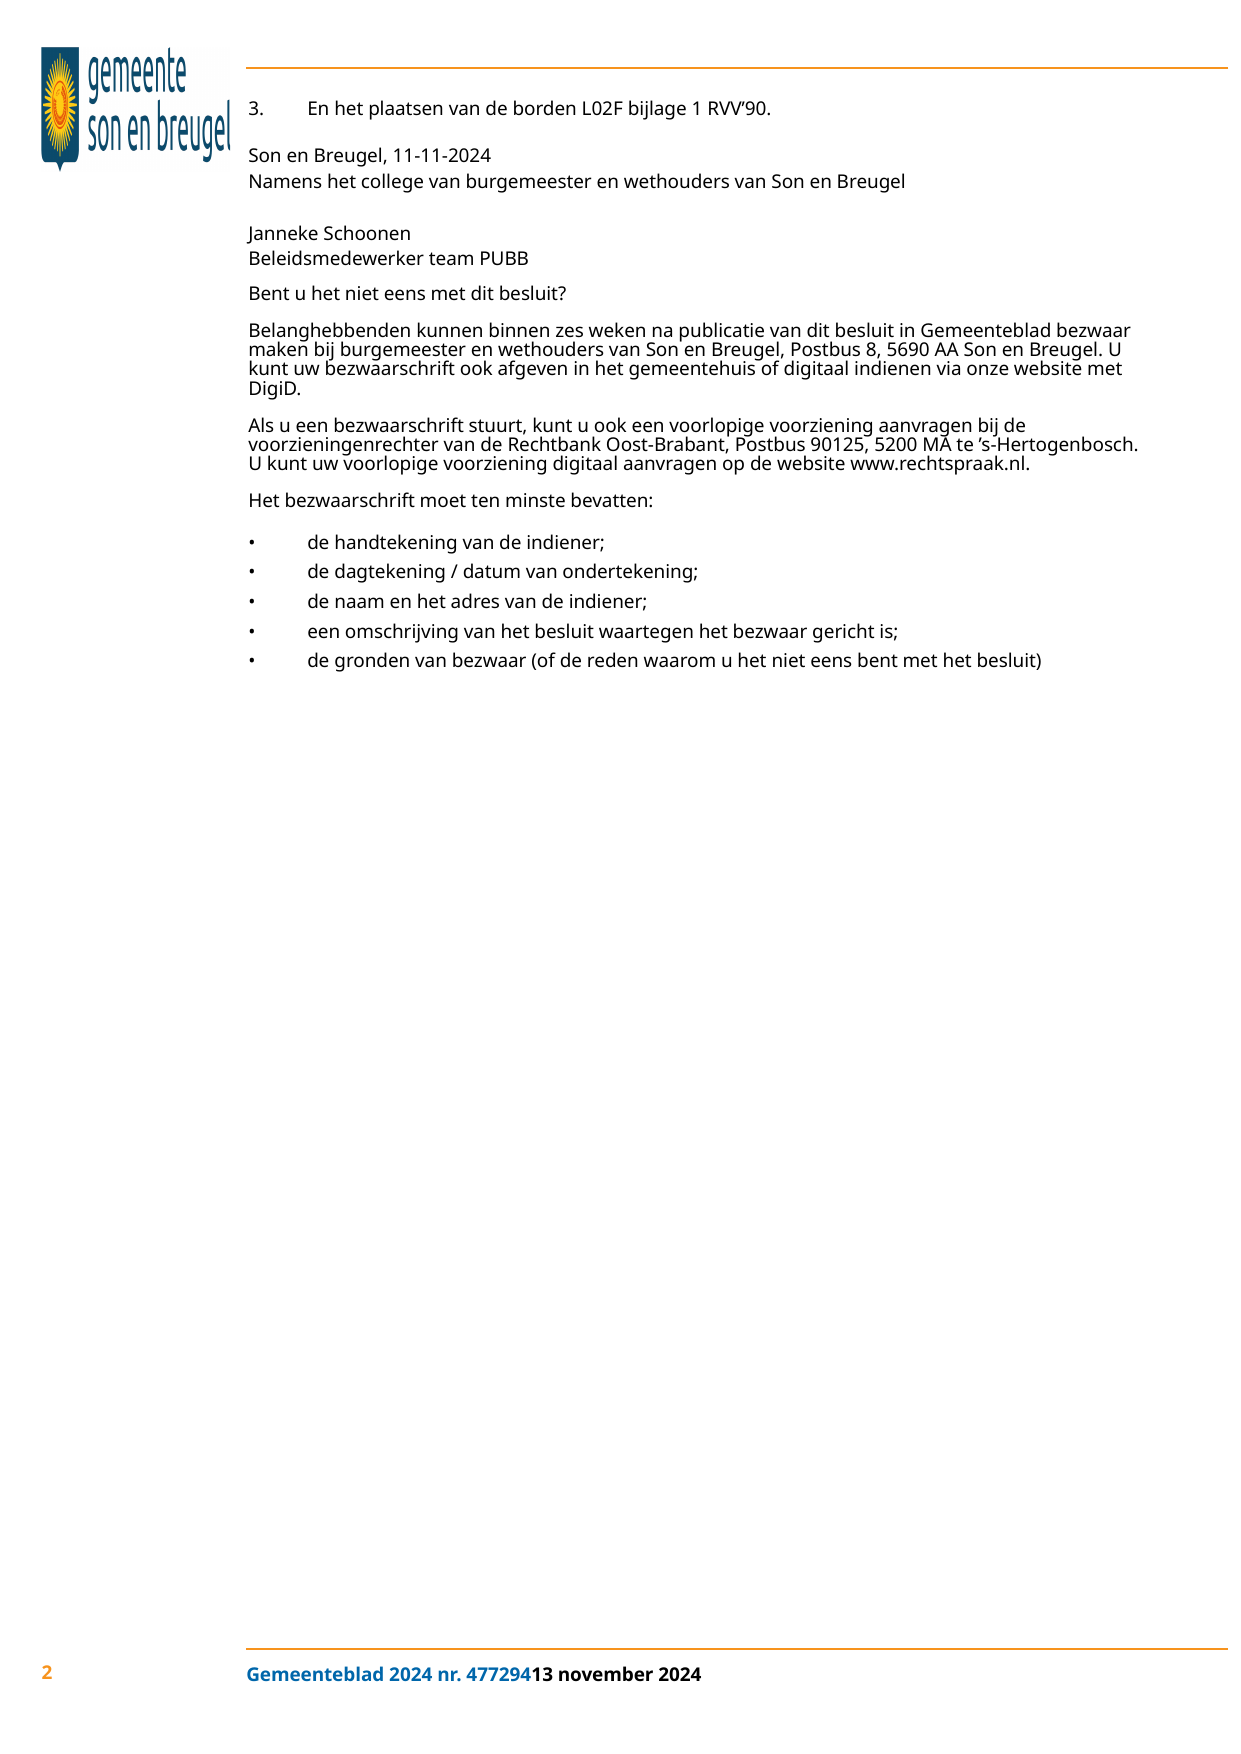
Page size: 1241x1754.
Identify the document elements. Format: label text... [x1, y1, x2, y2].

text Bent u het niet eens met dit besluit? [248, 285, 1152, 304]
text Als u een bezwaarschrift stuurt, kunt u ook een voorlopige voorziening aanvragen bij de voorzieningenrechter van de Rechtbank Oost-Brabant, Postbus 90125, 5200 MA te ’s-Hertogenbosch. U kunt uw voorlopige voorziening digitaal aanvragen op de website www.rechtspraak.nl. [248, 417, 1152, 474]
text Son en Breugel, 11-11-2024 [248, 143, 1152, 168]
list de handtekening van de indiener; [248, 529, 1152, 555]
text Janneke Schoonen [248, 220, 1152, 246]
text Belanghebbenden kunnen binnen zes weken na publicatie van dit besluit in Gemeenteblad bezwaar maken bij burgemeester en wethouders van Son en Breugel, Postbus 8, 5690 AA Son en Breugel. U kunt uw bezwaarschrift ook afgeven in het gemeentehuis of digitaal indienen via onze website met DigiD. [248, 322, 1152, 399]
text Beleidsmedewerker team PUBB [248, 246, 1152, 271]
text Namens het college van burgemeester en wethouders van Son en Breugel [248, 168, 1152, 194]
list de gronden van bezwaar (of de reden waarom u het niet eens bent met het besluit) [248, 647, 1152, 673]
list de naam en het adres van de indiener; [248, 588, 1152, 614]
list En het plaatsen van de borden L02F bijlage 1 RVV’90. [248, 95, 1152, 121]
text Het bezwaarschrift moet ten minste bevatten: [248, 492, 1152, 511]
picture [41, 47, 231, 172]
list de dagtekening / datum van ondertekening; [248, 559, 1152, 584]
list een omschrijving van het besluit waartegen het bezwaar gericht is; [248, 618, 1152, 644]
